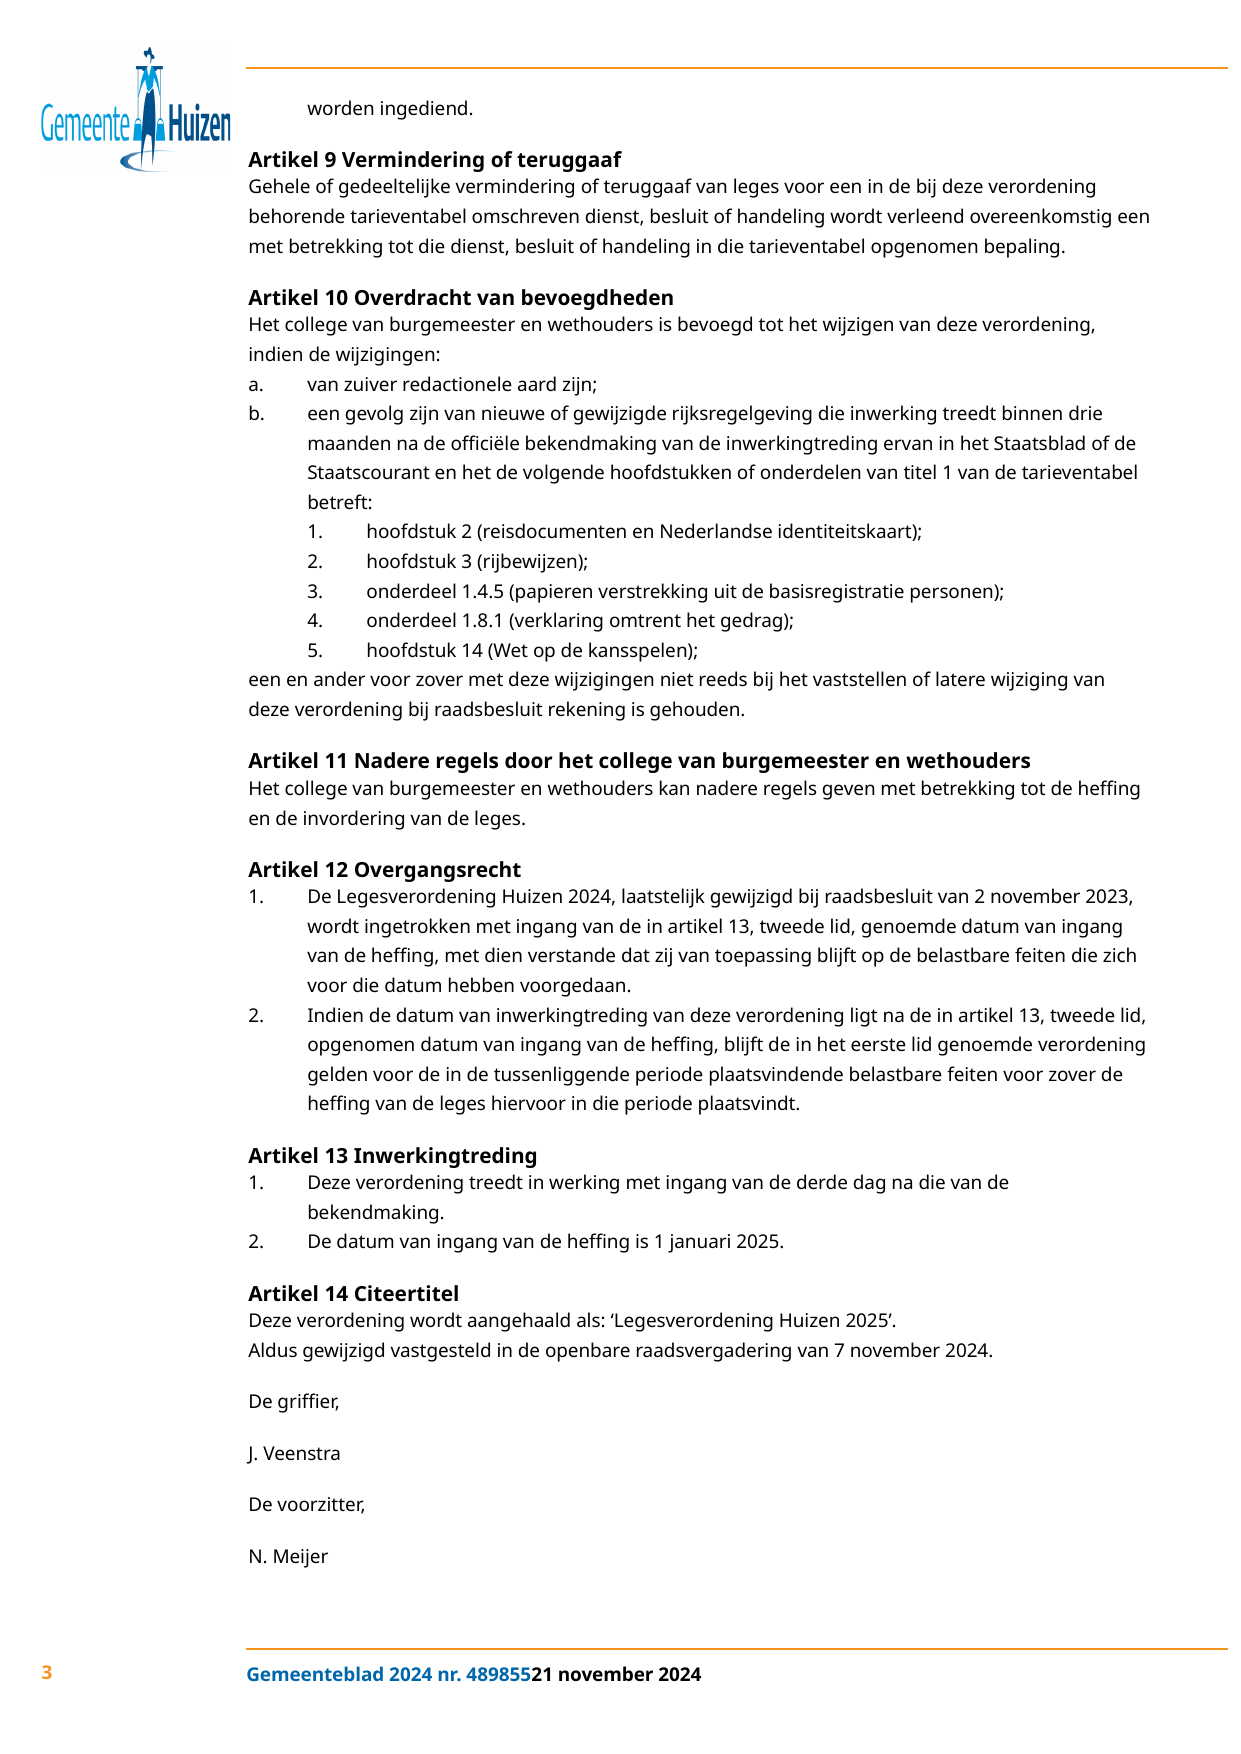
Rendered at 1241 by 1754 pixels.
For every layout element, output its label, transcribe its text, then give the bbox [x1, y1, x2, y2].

text Het college van burgemeester en wethouders is bevoegd tot het wijzigen van deze verordening, indien de wijzigingen: [248, 312, 1152, 367]
list Deze verordening treedt in werking met ingang van de derde dag na die van de bekendmaking. [248, 1169, 1152, 1225]
list hoofdstuk 2 (reisdocumenten en Nederlandse identiteitskaart); [307, 519, 1152, 544]
text Artikel 11 Nadere regels door het college van burgemeester en wethouders [248, 747, 1152, 775]
text Deze verordening wordt aangehaald als: ‘Legesverordening Huizen 2025’. [248, 1307, 1152, 1333]
text Gehele of gedeeltelijke vermindering of teruggaaf van leges voor een in de bij deze verordening behorende tarieventabel omschreven dienst, besluit of handeling wordt verleend overeenkomstig een met betrekking tot die dienst, besluit of handeling in die tarieventabel opgenomen bepaling. [248, 174, 1152, 258]
picture [41, 47, 231, 172]
text Artikel 13 Inwerkingtreding [248, 1141, 1152, 1169]
text N. Meijer [248, 1543, 1152, 1569]
list worden ingediend. [248, 95, 1152, 121]
text J. Veenstra [248, 1440, 1152, 1466]
list een gevolg zijn van nieuwe of gewijzigde rijksregelgeving die inwerking treedt binnen drie maanden na de officiële bekendmaking van de inwerkingtreding ervan in het Staatsblad of de Staatscourant en het de volgende hoofdstukken of onderdelen van titel 1 van de tarieventabel betreft: [248, 400, 1152, 515]
text Artikel 14 Citeertitel [248, 1279, 1152, 1307]
list hoofdstuk 14 (Wet op de kansspelen); [307, 637, 1152, 663]
list onderdeel 1.4.5 (papieren verstrekking uit de basisregistratie personen); [307, 578, 1152, 604]
text Aldus gewijzigd vastgesteld in de openbare raadsvergadering van 7 november 2024. [248, 1337, 1152, 1363]
text een en ander voor zover met deze wijzigingen niet reeds bij het vaststellen of latere wijziging van deze verordening bij raadsbesluit rekening is gehouden. [248, 667, 1152, 722]
text De griffier, [248, 1388, 1152, 1414]
text Artikel 10 Overdracht van bevoegdheden [248, 283, 1152, 312]
list De Legesverordening Huizen 2024, laatstelijk gewijzigd bij raadsbesluit van 2 november 2023, wordt ingetrokken met ingang van de in artikel 13, tweede lid, genoemde datum van ingang van de heffing, met dien verstande dat zij van toepassing blijft op de belastbare feiten die zich voor die datum hebben voorgedaan. [248, 883, 1152, 998]
list De datum van ingang van de heffing is 1 januari 2025. [248, 1229, 1152, 1254]
text Artikel 9 Vermindering of teruggaaf [248, 145, 1152, 174]
text De voorzitter, [248, 1491, 1152, 1517]
list Indien de datum van inwerkingtreding van deze verordening ligt na de in artikel 13, tweede lid, opgenomen datum van ingang van de heffing, blijft de in het eerste lid genoemde verordening gelden voor de in de tussenliggende periode plaatsvindende belastbare feiten voor zover de heffing van de leges hiervoor in die periode plaatsvindt. [248, 1002, 1152, 1116]
list hoofdstuk 3 (rijbewijzen); [307, 548, 1152, 574]
text Artikel 12 Overgangsrecht [248, 855, 1152, 883]
text Het college van burgemeester en wethouders kan nadere regels geven met betrekking tot de heffing en de invordering van de leges. [248, 775, 1152, 830]
list onderdeel 1.8.1 (verklaring omtrent het gedrag); [307, 607, 1152, 633]
list van zuiver redactionele aard zijn; [248, 371, 1152, 397]
